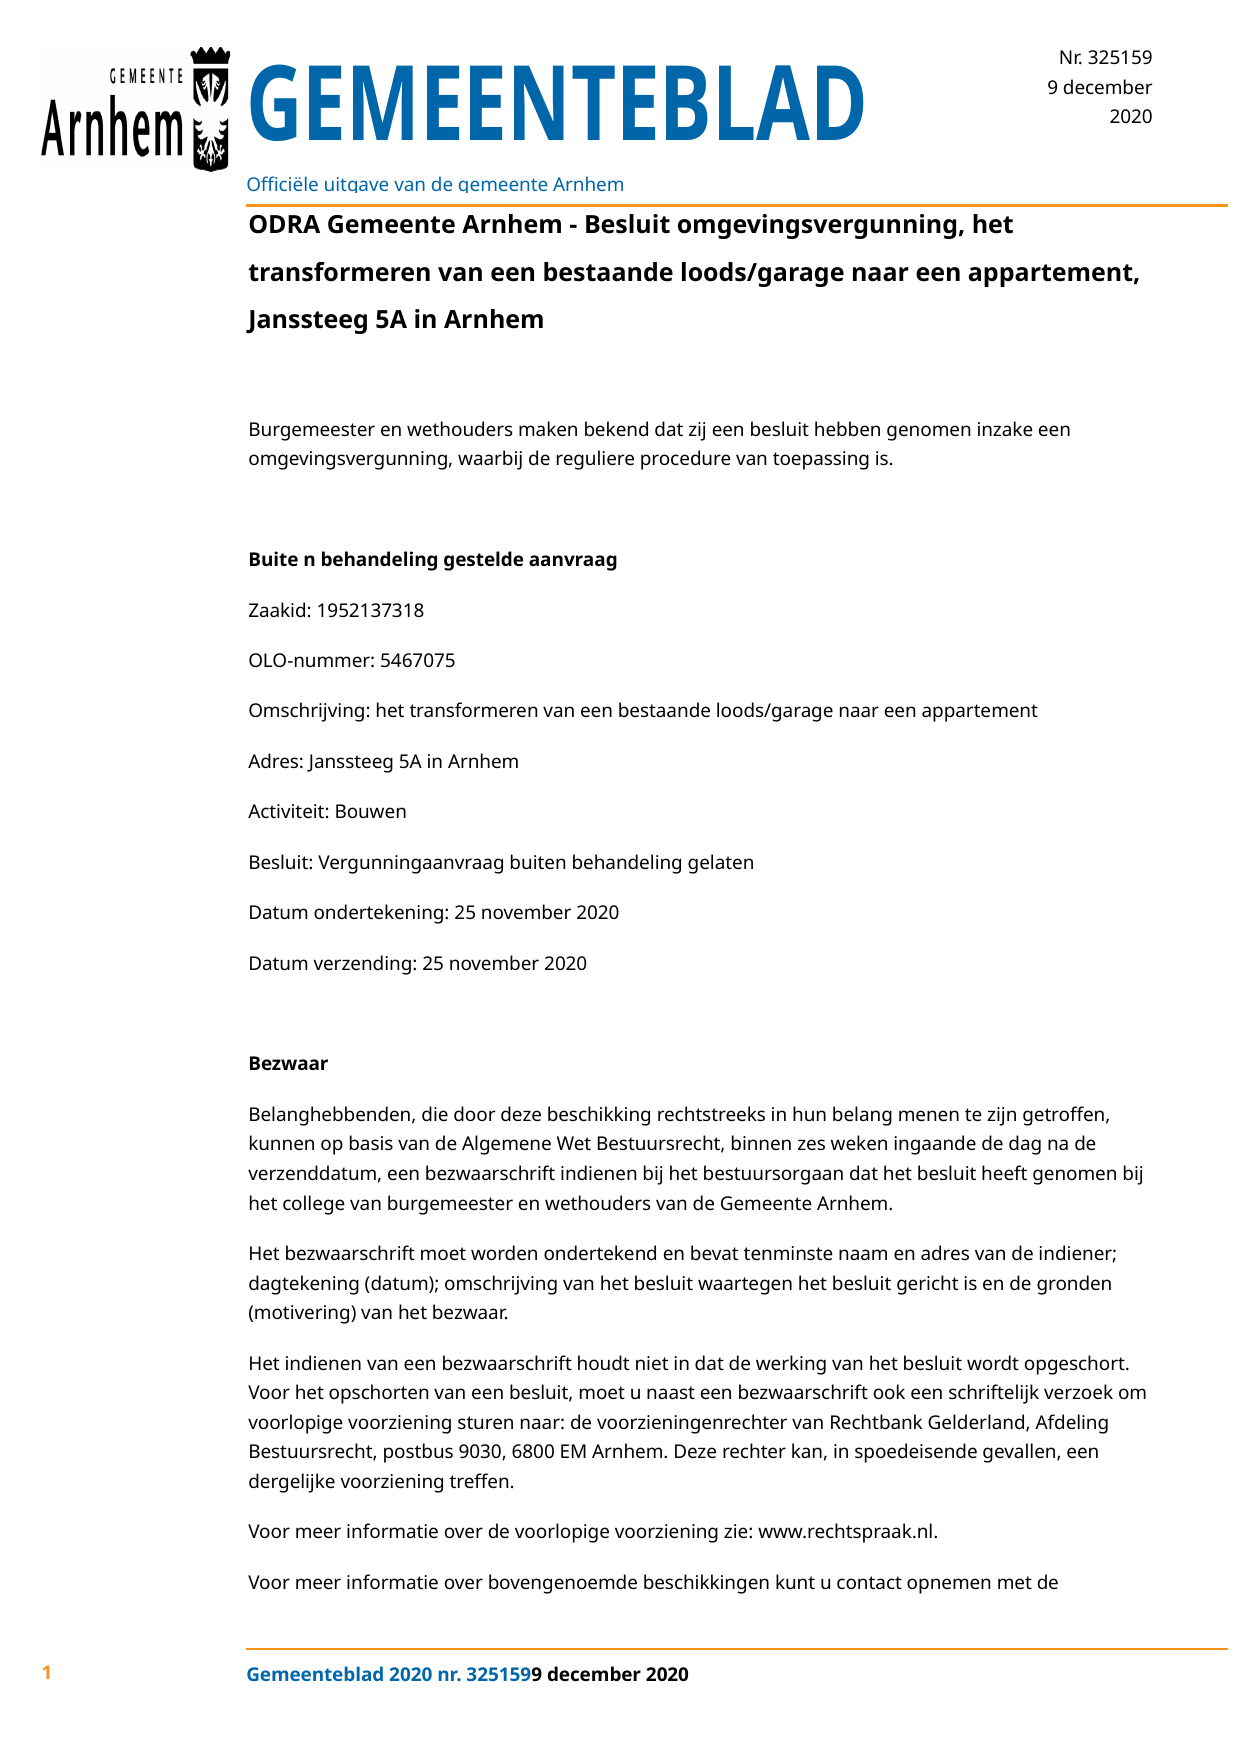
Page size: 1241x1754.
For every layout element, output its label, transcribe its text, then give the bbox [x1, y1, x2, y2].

text Voor meer informatie over de voorlopige voorziening zie: www.rechtspraak.nl. [248, 1518, 1152, 1544]
picture [41, 47, 231, 172]
text Het bezwaarschrift moet worden ondertekend en bevat tenminste naam en adres van de indiener; dagtekening (datum); omschrijving van het besluit waartegen het besluit gericht is en de gronden (motivering) van het bezwaar. [248, 1240, 1152, 1325]
text Burgemeester en wethouders maken bekend dat zij een besluit hebben genomen inzake een omgevingsvergunning, waarbij de reguliere procedure van toepassing is. [248, 416, 1152, 471]
text Bezwaar [248, 1051, 1152, 1076]
text Het indienen van een bezwaarschrift houdt niet in dat de werking van het besluit wordt opgeschort. Voor het opschorten van een besluit, moet u naast een bezwaarschrift ook een schriftelijk verzoek om voorlopige voorziening sturen naar: de voorzieningenrechter van Rechtbank Gelderland, Afdeling Bestuursrecht, postbus 9030, 6800 EM Arnhem. Deze rechter kan, in spoedeisende gevallen, een dergelijke voorziening treffen. [248, 1350, 1152, 1494]
text Datum verzending: 25 november 2020 [248, 950, 1152, 975]
text Adres: Janssteeg 5A in Arnhem [248, 748, 1152, 774]
text Buite n behandeling gestelde aanvraag [248, 546, 1152, 572]
text Zaakid: 1952137318 [248, 597, 1152, 622]
text ODRA Gemeente Arnhem - Besluit omgevingsvergunning, het transformeren van een bestaande loods/garage naar een appartement, Janssteeg 5A in Arnhem [248, 207, 1152, 336]
text Belanghebbenden, die door deze beschikking rechtstreeks in hun belang menen te zijn getroffen, kunnen op basis van de Algemene Wet Bestuursrecht, binnen zes weken ingaande de dag na de verzenddatum, een bezwaarschrift indienen bij het bestuursorgaan dat het besluit heeft genomen bij het college van burgemeester en wethouders van de Gemeente Arnhem. [248, 1101, 1152, 1215]
text Voor meer informatie over bovengenoemde beschikkingen kunt u contact opnemen met de [248, 1569, 1152, 1594]
text Omschrijving: het transformeren van een bestaande loods/garage naar een appartement [248, 698, 1152, 723]
text Datum ondertekening: 25 november 2020 [248, 899, 1152, 925]
text Besluit: Vergunningaanvraag buiten behandeling gelaten [248, 849, 1152, 874]
text Activiteit: Bouwen [248, 798, 1152, 824]
text OLO-nummer: 5467075 [248, 647, 1152, 673]
